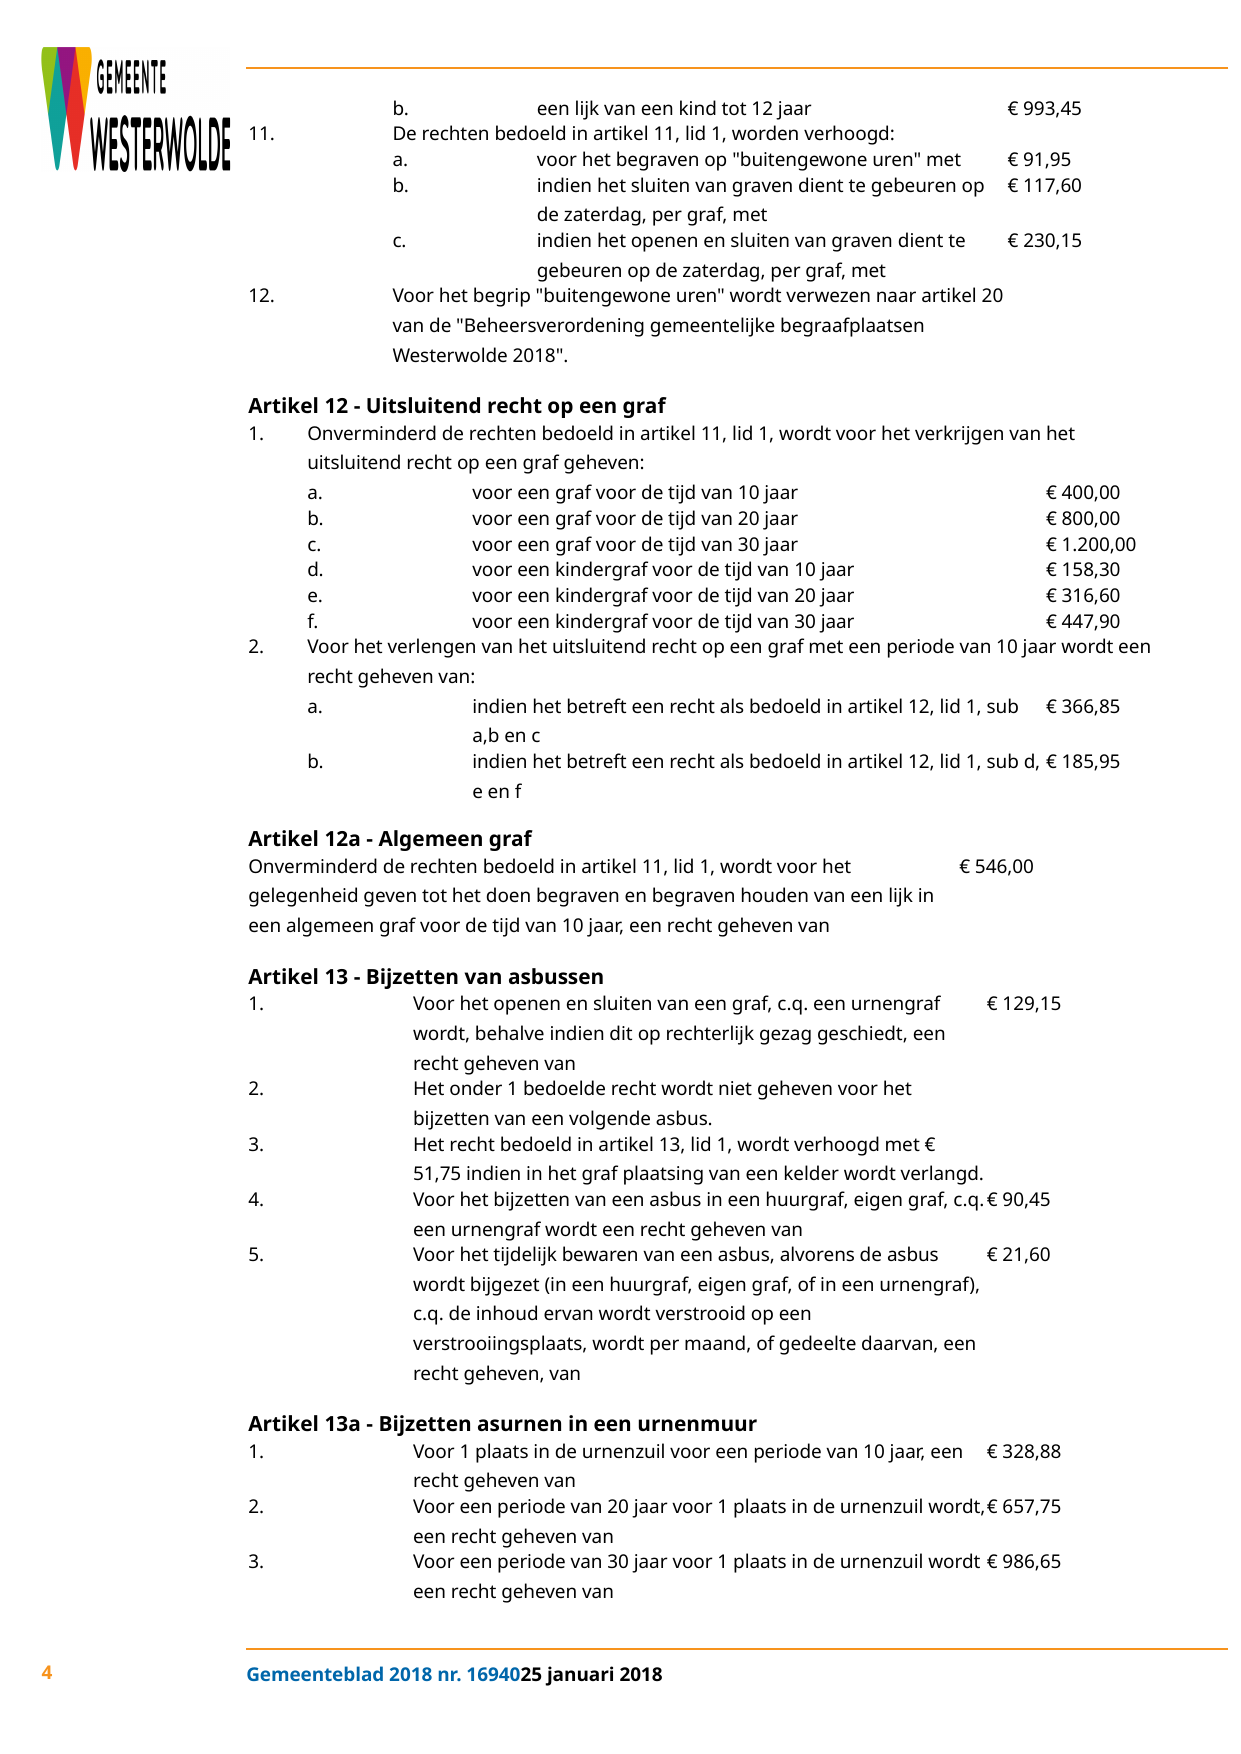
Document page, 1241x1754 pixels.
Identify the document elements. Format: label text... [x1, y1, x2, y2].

table_cell 5. [248, 1241, 413, 1386]
table_header € 400,00 [1046, 479, 1211, 505]
picture [41, 47, 231, 172]
table_cell b. [307, 748, 472, 804]
table_cell [1007, 283, 1152, 367]
table_cell [248, 227, 392, 283]
table_cell 12. [248, 283, 392, 367]
table_cell € 21,60 [987, 1241, 1152, 1386]
table_header 1. [248, 1438, 413, 1493]
table_cell € 657,75 [987, 1494, 1152, 1549]
table_header Voor 1 plaats in de urnenzuil voor een periode van 10 jaar, een recht geheven van [413, 1438, 987, 1493]
text Artikel 13 - Bijzetten van asbussen [248, 962, 1152, 991]
text Artikel 12 - Uitsluitend recht op een graf [248, 392, 1152, 420]
table_cell Voor het begrip "buitengewone uren" wordt verwezen naar artikel 20 van de "Beheersverordening gemeentelijke begraafplaatsen Westerwolde 2018". [392, 283, 1007, 367]
table_cell De rechten bedoeld in artikel 11, lid 1, worden verhoogd: [392, 121, 1007, 146]
table_cell b. [307, 505, 472, 531]
table_cell Voor het bijzetten van een asbus in een huurgraf, eigen graf, c.q. een urnengraf wordt een recht geheven van [413, 1186, 987, 1241]
table_cell [248, 146, 392, 172]
table_cell voor een kindergraf voor de tijd van 10 jaar [472, 556, 1046, 582]
table_cell 2. [248, 1494, 413, 1549]
table_cell Het recht bedoeld in artikel 13, lid 1, wordt verhoogd met € 51,75 indien in het graf plaatsing van een kelder wordt verlangd. [413, 1131, 987, 1186]
table_cell Voor een periode van 20 jaar voor 1 plaats in de urnenzuil wordt, een recht geheven van [413, 1494, 987, 1549]
table_cell 11. [248, 121, 392, 146]
table_header € 366,85 [1046, 693, 1211, 748]
table_cell € 316,60 [1046, 582, 1211, 608]
table_cell 4. [248, 1186, 413, 1241]
table_cell € 158,30 [1046, 556, 1211, 582]
table_cell € 447,90 [1046, 608, 1211, 634]
table_cell voor een kindergraf voor de tijd van 20 jaar [472, 582, 1046, 608]
text Artikel 13a - Bijzetten asurnen in een urnenmuur [248, 1409, 1152, 1438]
table_cell d. [307, 556, 472, 582]
table_cell voor een kindergraf voor de tijd van 30 jaar [472, 608, 1046, 634]
table_header € 328,88 [987, 1438, 1152, 1493]
table_cell € 117,60 [1007, 172, 1152, 227]
table_cell een lijk van een kind tot 12 jaar [537, 95, 1007, 121]
list Onverminderd de rechten bedoeld in artikel 11, lid 1, wordt voor het verkrijgen van het uitsluitend recht op een graf geheven: [248, 420, 1152, 475]
table_cell Het onder 1 bedoelde recht wordt niet geheven voor het bijzetten van een volgende asbus. [413, 1076, 987, 1131]
table_cell [987, 1076, 1152, 1131]
table_cell 2. [248, 1076, 413, 1131]
table_cell voor het begraven op "buitengewone uren" met [537, 146, 1007, 172]
table_cell a. [392, 146, 537, 172]
table_cell indien het sluiten van graven dient te gebeuren op de zaterdag, per graf, met [537, 172, 1007, 227]
table_cell indien het openen en sluiten van graven dient te gebeuren op de zaterdag, per graf, met [537, 227, 1007, 283]
table_cell indien het betreft een recht als bedoeld in artikel 12, lid 1, sub d, e en f [472, 748, 1046, 804]
table_cell b. [392, 95, 537, 121]
table_cell voor een graf voor de tijd van 30 jaar [472, 531, 1046, 556]
table_cell Voor het tijdelijk bewaren van een asbus, alvorens de asbus wordt bijgezet (in een huurgraf, eigen graf, of in een urnengraf), c.q. de inhoud ervan wordt verstrooid op een verstrooiingsplaats, wordt per maand, of gedeelte daarvan, een recht geheven, van [413, 1241, 987, 1386]
table_header Onverminderd de rechten bedoeld in artikel 11, lid 1, wordt voor het gelegenheid geven tot het doen begraven en begraven houden van een lijk in een algemeen graf voor de tijd van 10 jaar, een recht geheven van [248, 853, 959, 938]
list Voor het verlengen van het uitsluitend recht op een graf met een periode van 10 jaar wordt een recht geheven van: [248, 634, 1152, 689]
table_header voor een graf voor de tijd van 10 jaar [472, 479, 1046, 505]
table_header 1. [248, 991, 413, 1076]
table_cell b. [392, 172, 537, 227]
table_cell f. [307, 608, 472, 634]
table_cell € 993,45 [1007, 95, 1152, 121]
table_cell € 1.200,00 [1046, 531, 1211, 556]
table_cell € 800,00 [1046, 505, 1211, 531]
table_header a. [307, 693, 472, 748]
table_header € 546,00 [959, 853, 1152, 938]
table_header € 129,15 [987, 991, 1152, 1076]
table_header indien het betreft een recht als bedoeld in artikel 12, lid 1, sub a,b en c [472, 693, 1046, 748]
table_cell € 230,15 [1007, 227, 1152, 283]
table_cell c. [392, 227, 537, 283]
table_cell Voor een periode van 30 jaar voor 1 plaats in de urnenzuil wordt een recht geheven van [413, 1549, 987, 1604]
table_cell [248, 95, 392, 121]
table_cell 3. [248, 1131, 413, 1186]
table_cell € 185,95 [1046, 748, 1211, 804]
table_cell [987, 1131, 1152, 1186]
table_cell [1007, 121, 1152, 146]
table_cell voor een graf voor de tijd van 20 jaar [472, 505, 1046, 531]
table_cell 3. [248, 1549, 413, 1604]
table_cell [248, 172, 392, 227]
table_header a. [307, 479, 472, 505]
text Artikel 12a - Algemeen graf [248, 824, 1152, 853]
table_cell c. [307, 531, 472, 556]
table_cell e. [307, 582, 472, 608]
table_cell € 90,45 [987, 1186, 1152, 1241]
table_cell € 91,95 [1007, 146, 1152, 172]
table_cell € 986,65 [987, 1549, 1152, 1604]
table_header Voor het openen en sluiten van een graf, c.q. een urnengraf wordt, behalve indien dit op rechterlijk gezag geschiedt, een recht geheven van [413, 991, 987, 1076]
